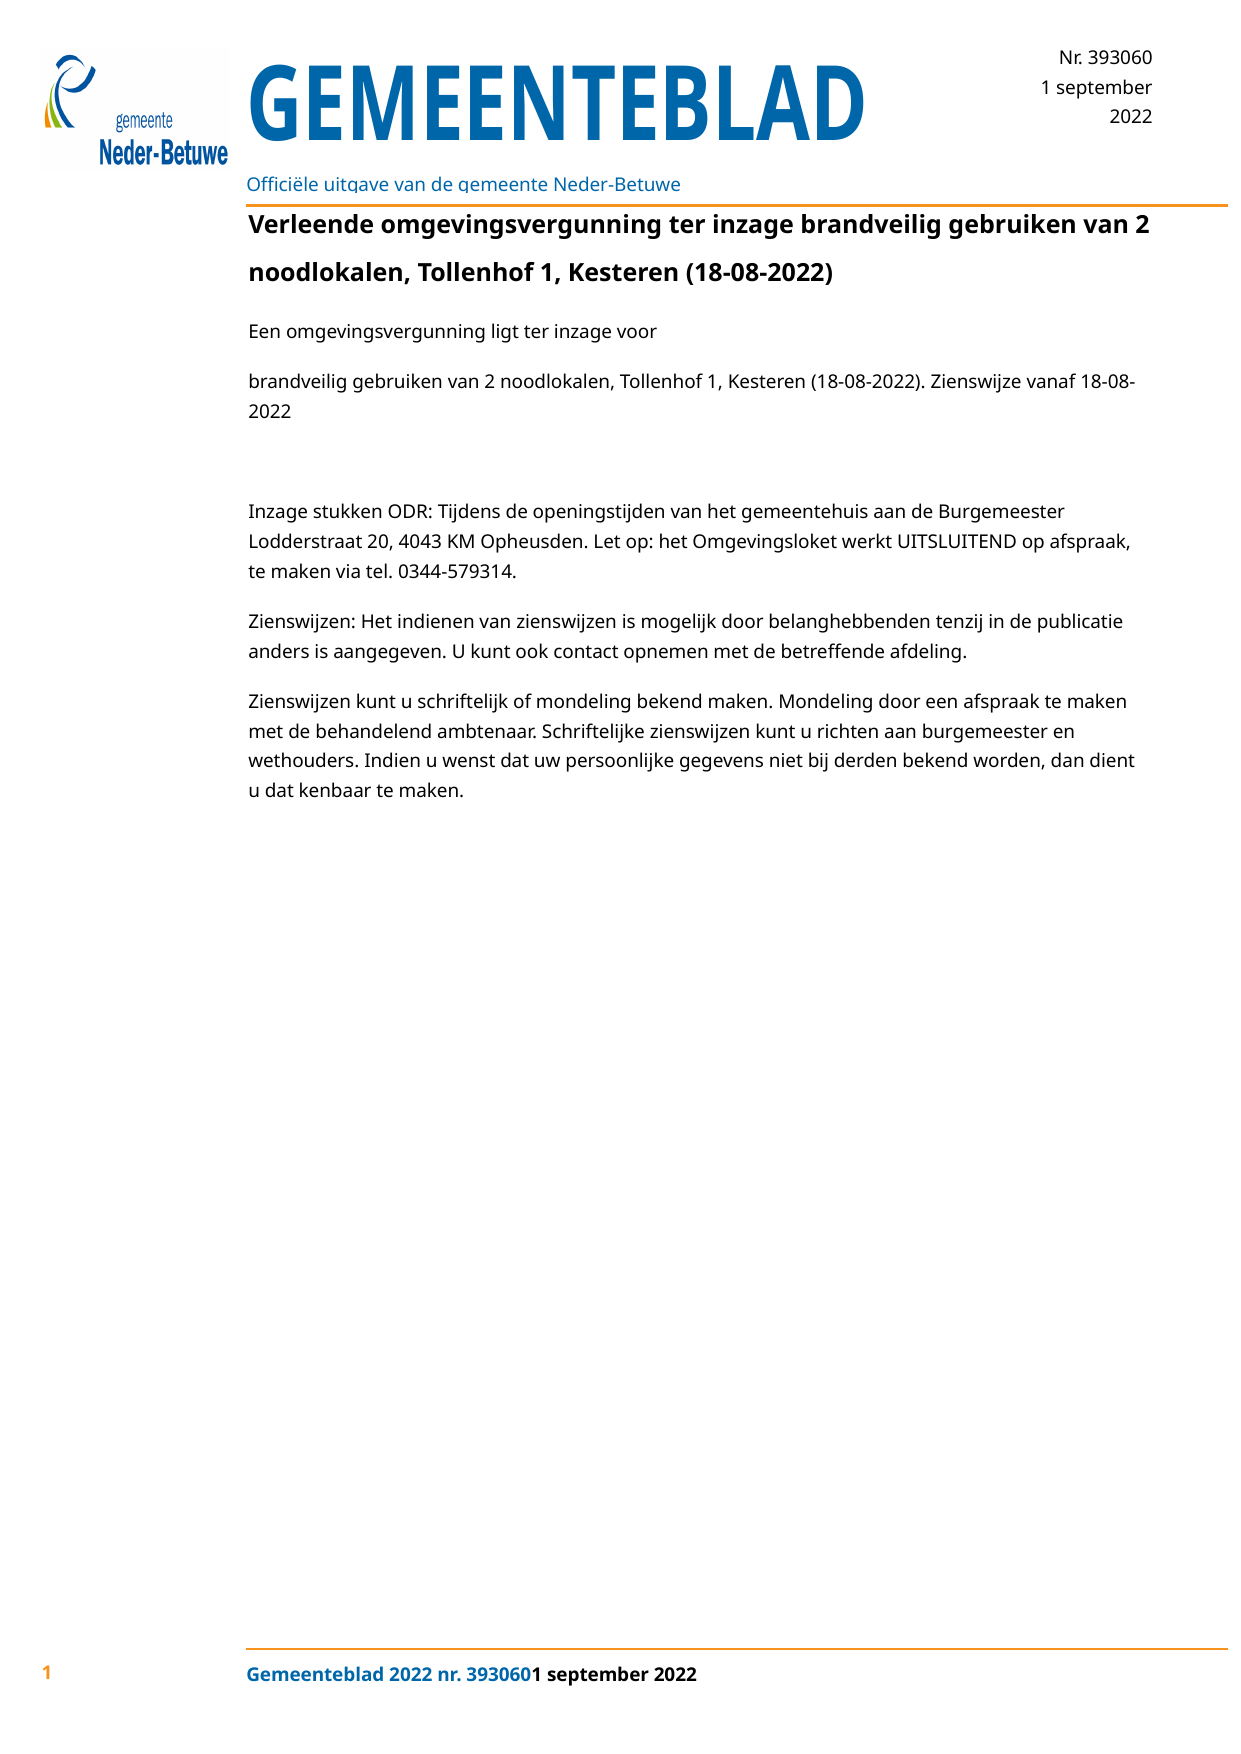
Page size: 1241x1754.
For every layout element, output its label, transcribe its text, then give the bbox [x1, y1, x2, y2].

text Inzage stukken ODR: Tijdens de openingstijden van het gemeentehuis aan de Burgemeester Lodderstraat 20, 4043 KM Opheusden. Let op: het Omgevingsloket werkt UITSLUITEND op afspraak, te maken via tel. 0344-579314. [248, 499, 1152, 584]
text Een omgevingsvergunning ligt ter inzage voor [248, 318, 1152, 344]
text Zienswijzen kunt u schriftelijk of mondeling bekend maken. Mondeling door een afspraak te maken met de behandelend ambtenaar. Schriftelijke zienswijzen kunt u richten aan burgemeester en wethouders. Indien u wenst dat uw persoonlijke gegevens niet bij derden bekend worden, dan dient u dat kenbaar te maken. [248, 688, 1152, 803]
picture [41, 47, 231, 172]
text brandveilig gebruiken van 2 noodlokalen, Tollenhof 1, Kesteren (18-08-2022). Zienswijze vanaf 18-08-2022 [248, 368, 1152, 424]
text Zienswijzen: Het indienen van zienswijzen is mogelijk door belanghebbenden tenzij in de publicatie anders is aangegeven. U kunt ook contact opnemen met de betreffende afdeling. [248, 608, 1152, 664]
text Verleende omgevingsvergunning ter inzage brandveilig gebruiken van 2 noodlokalen, Tollenhof 1, Kesteren (18-08-2022) [248, 207, 1152, 288]
